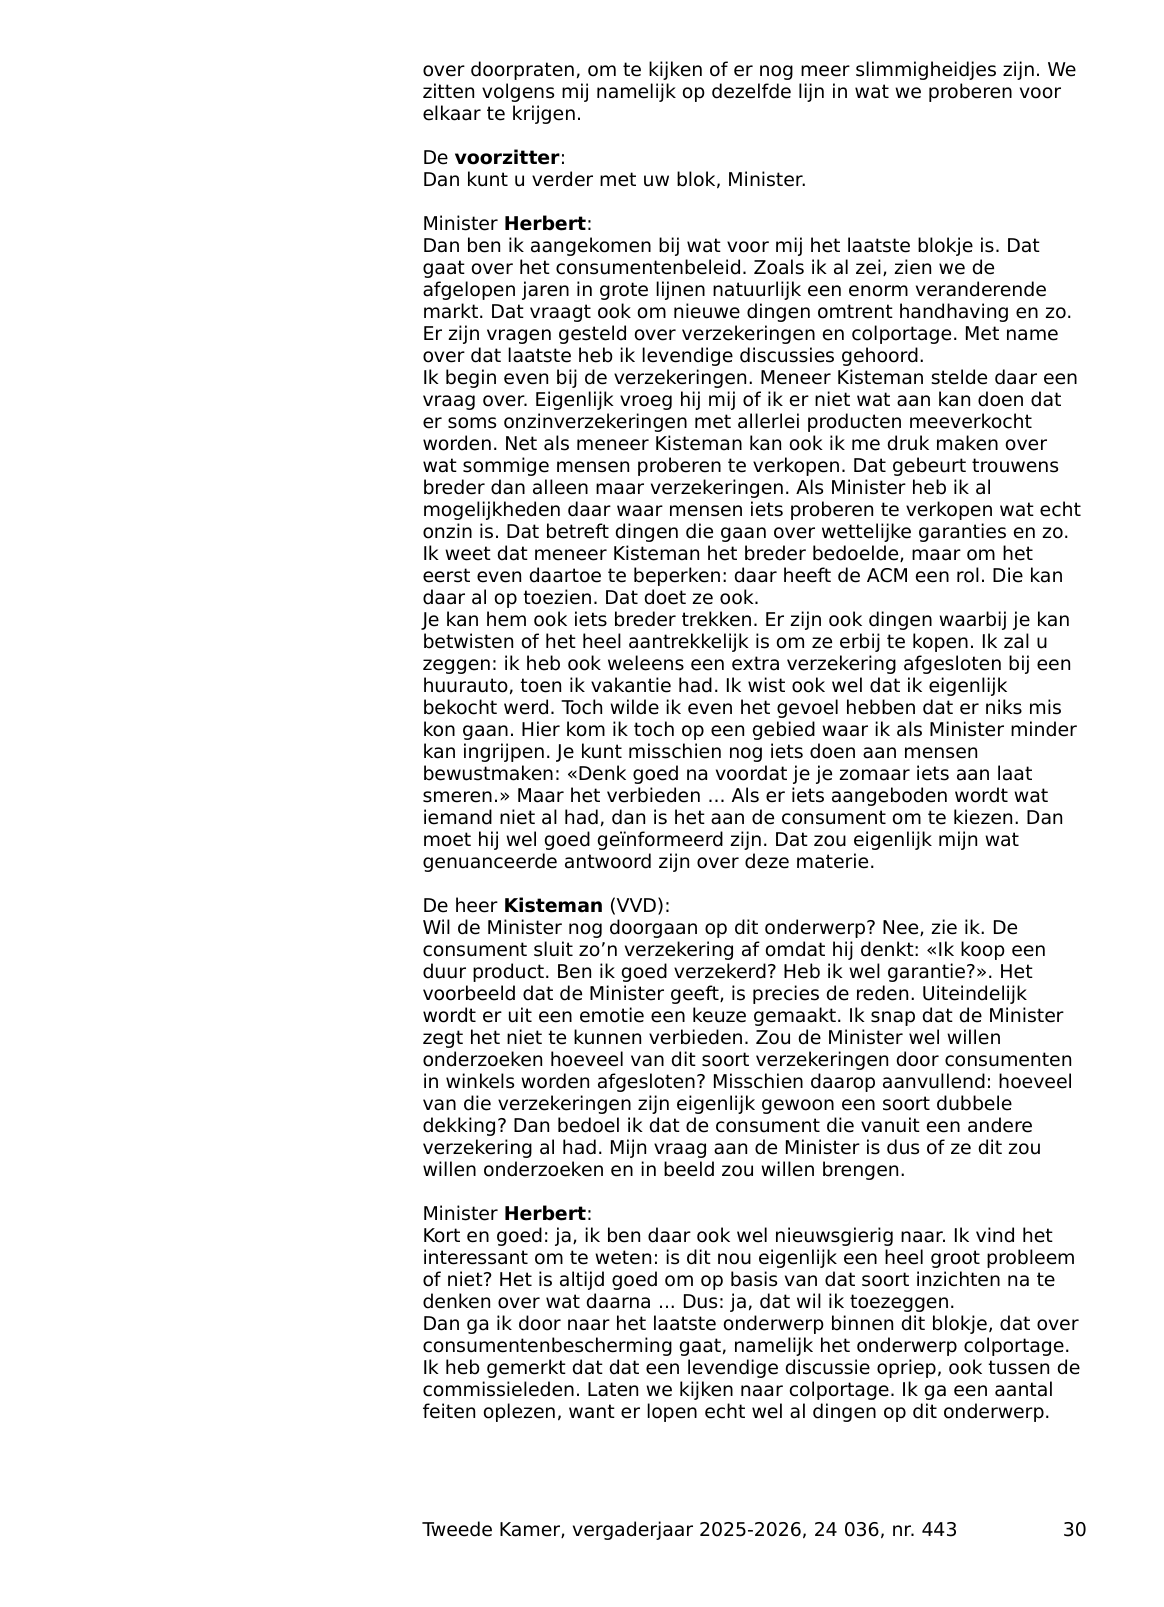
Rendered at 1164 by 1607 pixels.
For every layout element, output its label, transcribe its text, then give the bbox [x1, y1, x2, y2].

text Dan kunt u verder met uw blok, Minister. [422, 169, 1087, 191]
text Dan ga ik door naar het laatste onderwerp binnen dit blokje, dat over consumentenbescherming gaat, namelijk het onderwerp colportage. Ik heb gemerkt dat dat een levendige discussie opriep, ook tussen de commissieleden. Laten we kijken naar colportage. Ik ga een aantal feiten oplezen, want er lopen echt wel al dingen op dit onderwerp. [422, 1313, 1087, 1423]
text Wil de Minister nog doorgaan op dit onderwerp? Nee, zie ik. De consument sluit zo’n verzekering af omdat hij denkt: «Ik koop een duur product. Ben ik goed verzekerd? Heb ik wel garantie?». Het voorbeeld dat de Minister geeft, is precies de reden. Uiteindelijk wordt er uit een emotie een keuze gemaakt. Ik snap dat de Minister zegt het niet te kunnen verbieden. Zou de Minister wel willen onderzoeken hoeveel van dit soort verzekeringen door consumenten in winkels worden afgesloten? Misschien daarop aanvullend: hoeveel van die verzekeringen zijn eigenlijk gewoon een soort dubbele dekking? Dan bedoel ik dat de consument die vanuit een andere verzekering al had. Mijn vraag aan de Minister is dus of ze dit zou willen onderzoeken en in beeld zou willen brengen. [422, 917, 1087, 1181]
text De heer Kisteman (VVD): [422, 895, 1087, 917]
text Je kan hem ook iets breder trekken. Er zijn ook dingen waarbij je kan betwisten of het heel aantrekkelijk is om ze erbij te kopen. Ik zal u zeggen: ik heb ook weleens een extra verzekering afgesloten bij een huurauto, toen ik vakantie had. Ik wist ook wel dat ik eigenlijk bekocht werd. Toch wilde ik even het gevoel hebben dat er niks mis kon gaan. Hier kom ik toch op een gebied waar ik als Minister minder kan ingrijpen. Je kunt misschien nog iets doen aan mensen bewustmaken: «Denk goed na voordat je je zomaar iets aan laat smeren.» Maar het verbieden ... Als er iets aangeboden wordt wat iemand niet al had, dan is het aan de consument om te kiezen. Dan moet hij wel goed geïnformeerd zijn. Dat zou eigenlijk mijn wat genuanceerde antwoord zijn over deze materie. [422, 609, 1087, 873]
text Minister Herbert: [422, 213, 1087, 235]
text Minister Herbert: [422, 1203, 1087, 1225]
text over doorpraten, om te kijken of er nog meer slimmigheidjes zijn. We zitten volgens mij namelijk op dezelfde lijn in wat we proberen voor elkaar te krijgen. [422, 59, 1087, 125]
text Dan ben ik aangekomen bij wat voor mij het laatste blokje is. Dat gaat over het consumentenbeleid. Zoals ik al zei, zien we de afgelopen jaren in grote lijnen natuurlijk een enorm veranderende markt. Dat vraagt ook om nieuwe dingen omtrent handhaving en zo. Er zijn vragen gesteld over verzekeringen en colportage. Met name over dat laatste heb ik levendige discussies gehoord. [422, 235, 1087, 367]
text De voorzitter: [422, 147, 1087, 169]
text Ik begin even bij de verzekeringen. Meneer Kisteman stelde daar een vraag over. Eigenlijk vroeg hij mij of ik er niet wat aan kan doen dat er soms onzinverzekeringen met allerlei producten meeverkocht worden. Net als meneer Kisteman kan ook ik me druk maken over wat sommige mensen proberen te verkopen. Dat gebeurt trouwens breder dan alleen maar verzekeringen. Als Minister heb ik al mogelijkheden daar waar mensen iets proberen te verkopen wat echt onzin is. Dat betreft dingen die gaan over wettelijke garanties en zo. Ik weet dat meneer Kisteman het breder bedoelde, maar om het eerst even daartoe te beperken: daar heeft de ACM een rol. Die kan daar al op toezien. Dat doet ze ook. [422, 367, 1087, 609]
text Kort en goed: ja, ik ben daar ook wel nieuwsgierig naar. Ik vind het interessant om te weten: is dit nou eigenlijk een heel groot probleem of niet? Het is altijd goed om op basis van dat soort inzichten na te denken over wat daarna ... Dus: ja, dat wil ik toezeggen. [422, 1225, 1087, 1313]
